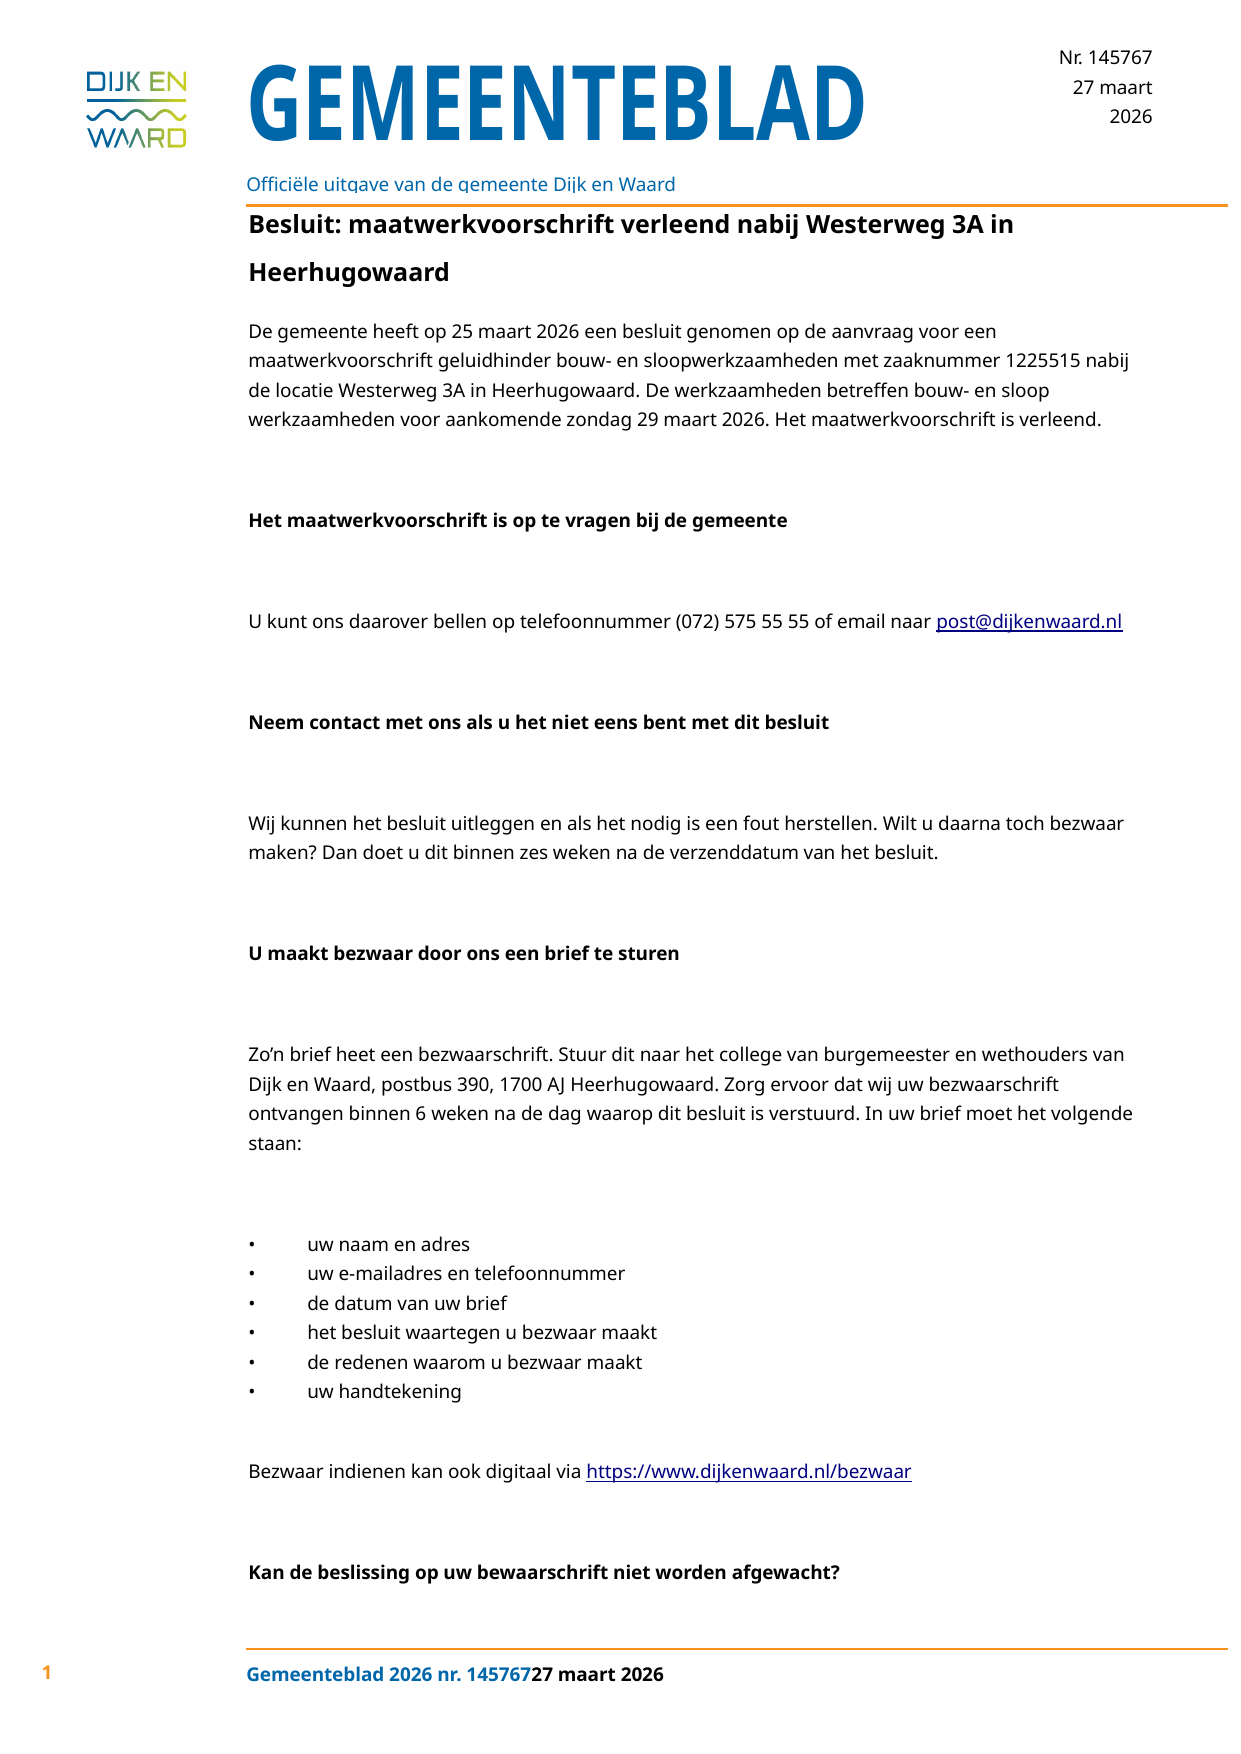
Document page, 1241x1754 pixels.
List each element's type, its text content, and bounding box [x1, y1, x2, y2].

text U maakt bezwaar door ons een brief te sturen [248, 940, 1152, 966]
list de redenen waarom u bezwaar maakt [248, 1349, 1152, 1375]
text Zo’n brief heet een bezwaarschrift. Stuur dit naar het college van burgemeester en wethouders van Dijk en Waard, postbus 390, 1700 AJ Heerhugowaard. Zorg ervoor dat wij uw bezwaarschrift ontvangen binnen 6 weken na de dag waarop dit besluit is verstuurd. In uw brief moet het volgende staan: [248, 1041, 1152, 1156]
list het besluit waartegen u bezwaar maakt [248, 1319, 1152, 1345]
text Kan de beslissing op uw bewaarschrift niet worden afgewacht? [248, 1559, 1152, 1585]
text Neem contact met ons als u het niet eens bent met dit besluit [248, 709, 1152, 735]
list uw e-mailadres en telefoonnummer [248, 1260, 1152, 1286]
text De gemeente heeft op 25 maart 2026 een besluit genomen op de aanvraag voor een maatwerkvoorschrift geluidhinder bouw- en sloopwerkzaamheden met zaaknummer 1225515 nabij de locatie Westerweg 3A in Heerhugowaard. De werkzaamheden betreffen bouw- en sloop werkzaamheden voor aankomende zondag 29 maart 2026. Het maatwerkvoorschrift is verleend. [248, 318, 1152, 432]
list uw handtekening [248, 1379, 1152, 1404]
list uw naam en adres [248, 1231, 1152, 1257]
text U kunt ons daarover bellen op telefoonnummer (072) 575 55 55 of email naar post@dijkenwaard.nl [248, 608, 1152, 634]
text Wij kunnen het besluit uitleggen en als het nodig is een fout herstellen. Wilt u daarna toch bezwaar maken? Dan doet u dit binnen zes weken na de verzenddatum van het besluit. [248, 810, 1152, 865]
text Bezwaar indienen kan ook digitaal via https://www.dijkenwaard.nl/bezwaar [248, 1459, 1152, 1484]
text Het maatwerkvoorschrift is op te vragen bij de gemeente [248, 507, 1152, 533]
picture [41, 47, 231, 172]
list de datum van uw brief [248, 1290, 1152, 1316]
text Besluit: maatwerkvoorschrift verleend nabij Westerweg 3A in Heerhugowaard [248, 207, 1152, 288]
